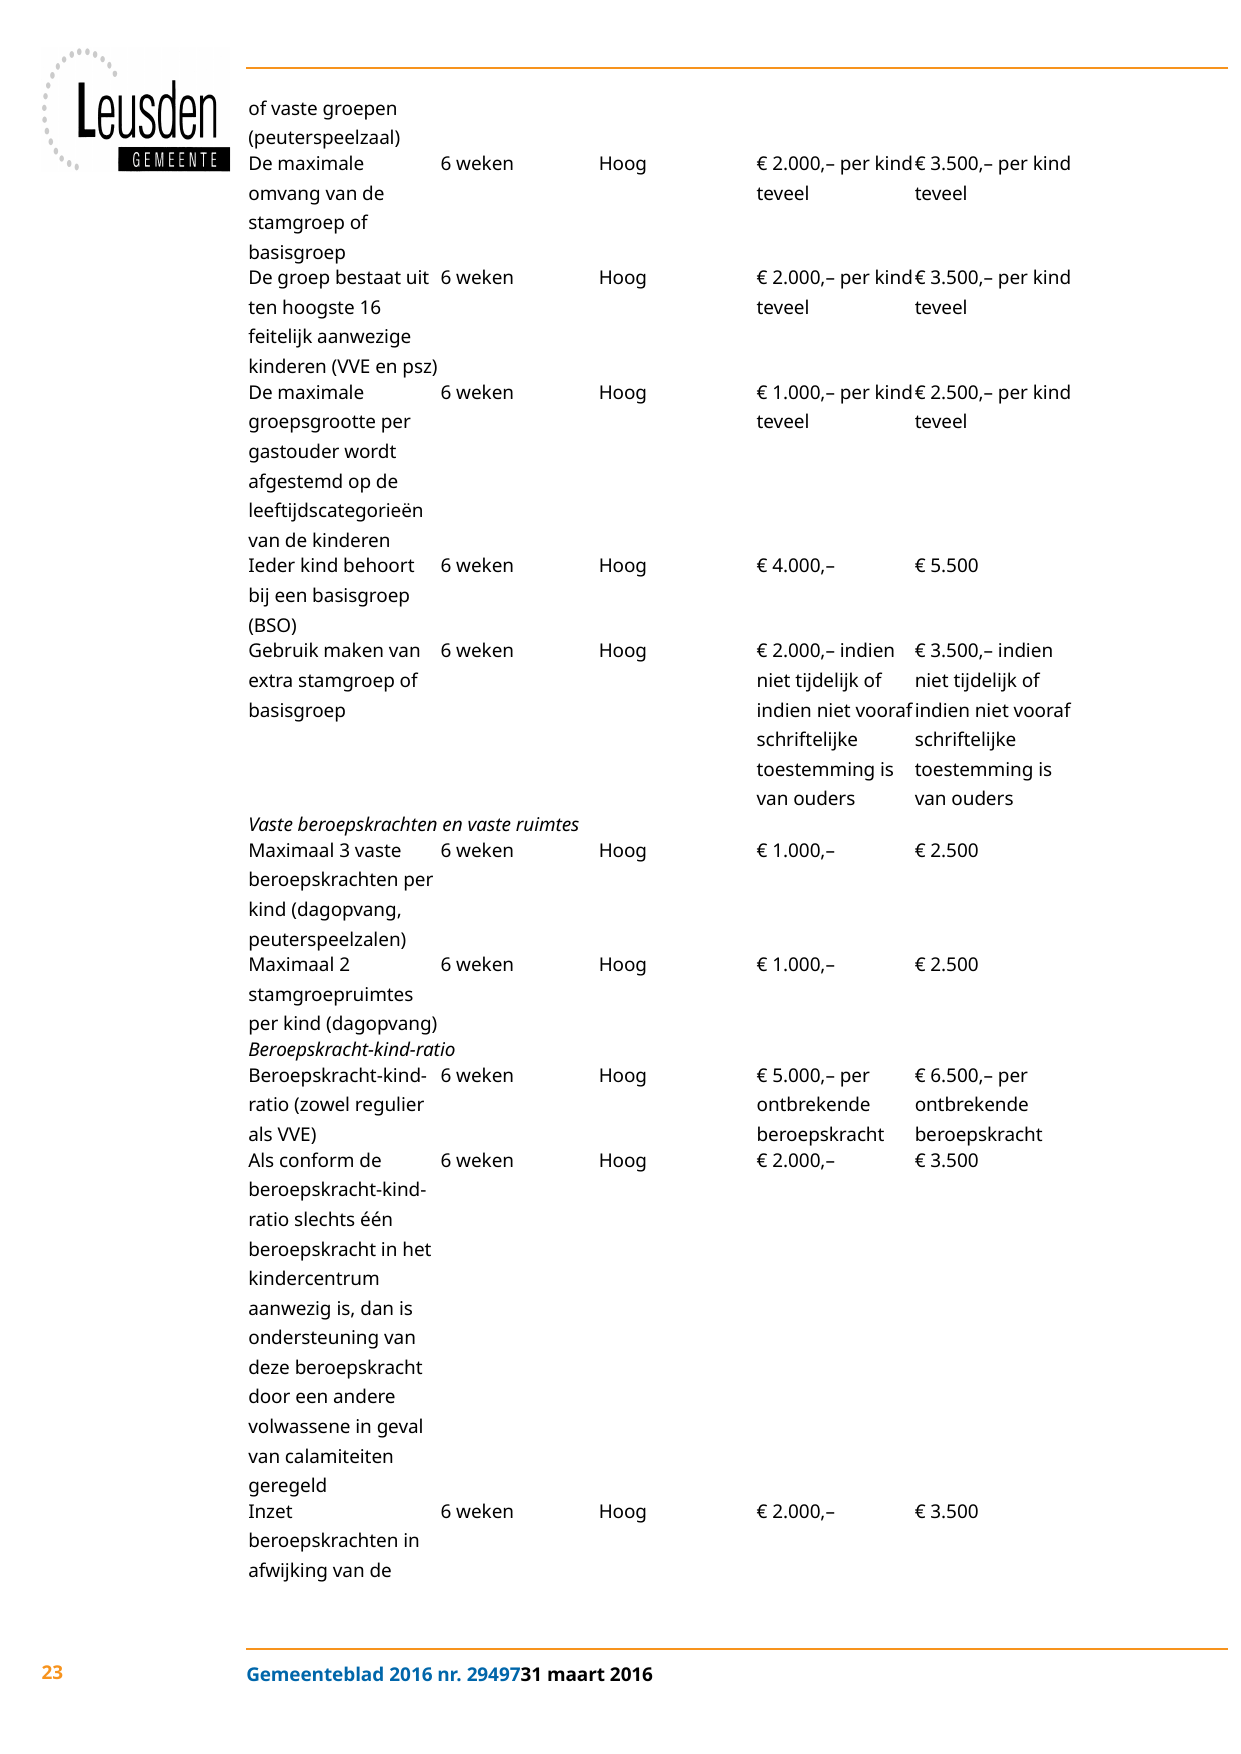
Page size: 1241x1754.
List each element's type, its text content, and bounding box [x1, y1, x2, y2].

table_cell € 3.500 [915, 1147, 1073, 1498]
table_cell € 2.500,– per kind teveel [915, 379, 1073, 553]
table_cell 6 weken [440, 553, 598, 638]
table_cell Hoog [599, 951, 756, 1036]
table_cell € 3.500,– indien niet tijdelijk of indien niet vooraf schriftelijke toestemming is van ouders [915, 638, 1073, 811]
table_cell Hoog [599, 265, 756, 379]
table_cell Ieder kind behoort bij een basisgroep (BSO) [248, 553, 440, 638]
table_cell € 2.000,– per kind teveel [756, 150, 914, 264]
table_cell [599, 95, 756, 150]
picture [41, 47, 231, 172]
table_cell 6 weken [440, 1062, 598, 1147]
table_cell € 5.500 [915, 553, 1073, 638]
table_cell € 4.000,– [756, 553, 914, 638]
table_cell € 6.500,– per ontbrekende beroepskracht [915, 1062, 1073, 1147]
table_cell € 1.000,– [756, 951, 914, 1036]
table_cell € 2.500 [915, 951, 1073, 1036]
table_cell 6 weken [440, 837, 598, 951]
table_cell Hoog [599, 150, 756, 264]
table_cell 6 weken [440, 150, 598, 264]
table_cell of vaste groepen (peuterspeelzaal) [248, 95, 440, 150]
table_cell Hoog [599, 1498, 756, 1583]
table_cell € 2.000,– per kind teveel [756, 265, 914, 379]
table_cell 6 weken [440, 265, 598, 379]
table_cell 6 weken [440, 951, 598, 1036]
table_cell Inzet beroepskrachten in afwijking van de [248, 1498, 440, 1583]
table_cell Maximaal 3 vaste beroepskrachten per kind (dagopvang, peuterspeelzalen) [248, 837, 440, 951]
table_cell 6 weken [440, 379, 598, 553]
table_cell Beroepskracht-kind-ratio [248, 1036, 1073, 1062]
table_cell Vaste beroepskrachten en vaste ruimtes [248, 811, 1073, 837]
table_cell Hoog [599, 379, 756, 553]
table_cell Hoog [599, 1147, 756, 1498]
table_cell € 2.000,– [756, 1147, 914, 1498]
table_cell € 3.500,– per kind teveel [915, 265, 1073, 379]
table_cell Maximaal 2 stamgroepruimtes per kind (dagopvang) [248, 951, 440, 1036]
table_cell [440, 95, 598, 150]
table_cell Hoog [599, 638, 756, 811]
table_cell Beroepskracht-kind-ratio (zowel regulier als VVE) [248, 1062, 440, 1147]
table_cell € 3.500,– per kind teveel [915, 150, 1073, 264]
table_cell De maximale omvang van de stamgroep of basisgroep [248, 150, 440, 264]
table_cell 6 weken [440, 1498, 598, 1583]
table_cell [915, 95, 1073, 150]
table_cell € 2.000,– indien niet tijdelijk of indien niet vooraf schriftelijke toestemming is van ouders [756, 638, 914, 811]
table_cell 6 weken [440, 1147, 598, 1498]
table_cell € 2.000,– [756, 1498, 914, 1583]
table_cell € 1.000,– per kind teveel [756, 379, 914, 553]
table_cell 6 weken [440, 638, 598, 811]
table_cell Als conform de beroepskracht-kind-ratio slechts één beroepskracht in het kindercentrum aanwezig is, dan is ondersteuning van deze beroepskracht door een andere volwassene in geval van calamiteiten geregeld [248, 1147, 440, 1498]
table_cell De groep bestaat uit ten hoogste 16 feitelijk aanwezige kinderen (VVE en psz) [248, 265, 440, 379]
table_cell Hoog [599, 837, 756, 951]
table_cell De maximale groepsgrootte per gastouder wordt afgestemd op de leeftijdscategorieën van de kinderen [248, 379, 440, 553]
table_cell Hoog [599, 553, 756, 638]
table_cell Gebruik maken van extra stamgroep of basisgroep [248, 638, 440, 811]
table_cell [756, 95, 914, 150]
table_cell Hoog [599, 1062, 756, 1147]
table_cell € 3.500 [915, 1498, 1073, 1583]
table_cell € 1.000,– [756, 837, 914, 951]
table_cell € 5.000,– per ontbrekende beroepskracht [756, 1062, 914, 1147]
table_cell € 2.500 [915, 837, 1073, 951]
